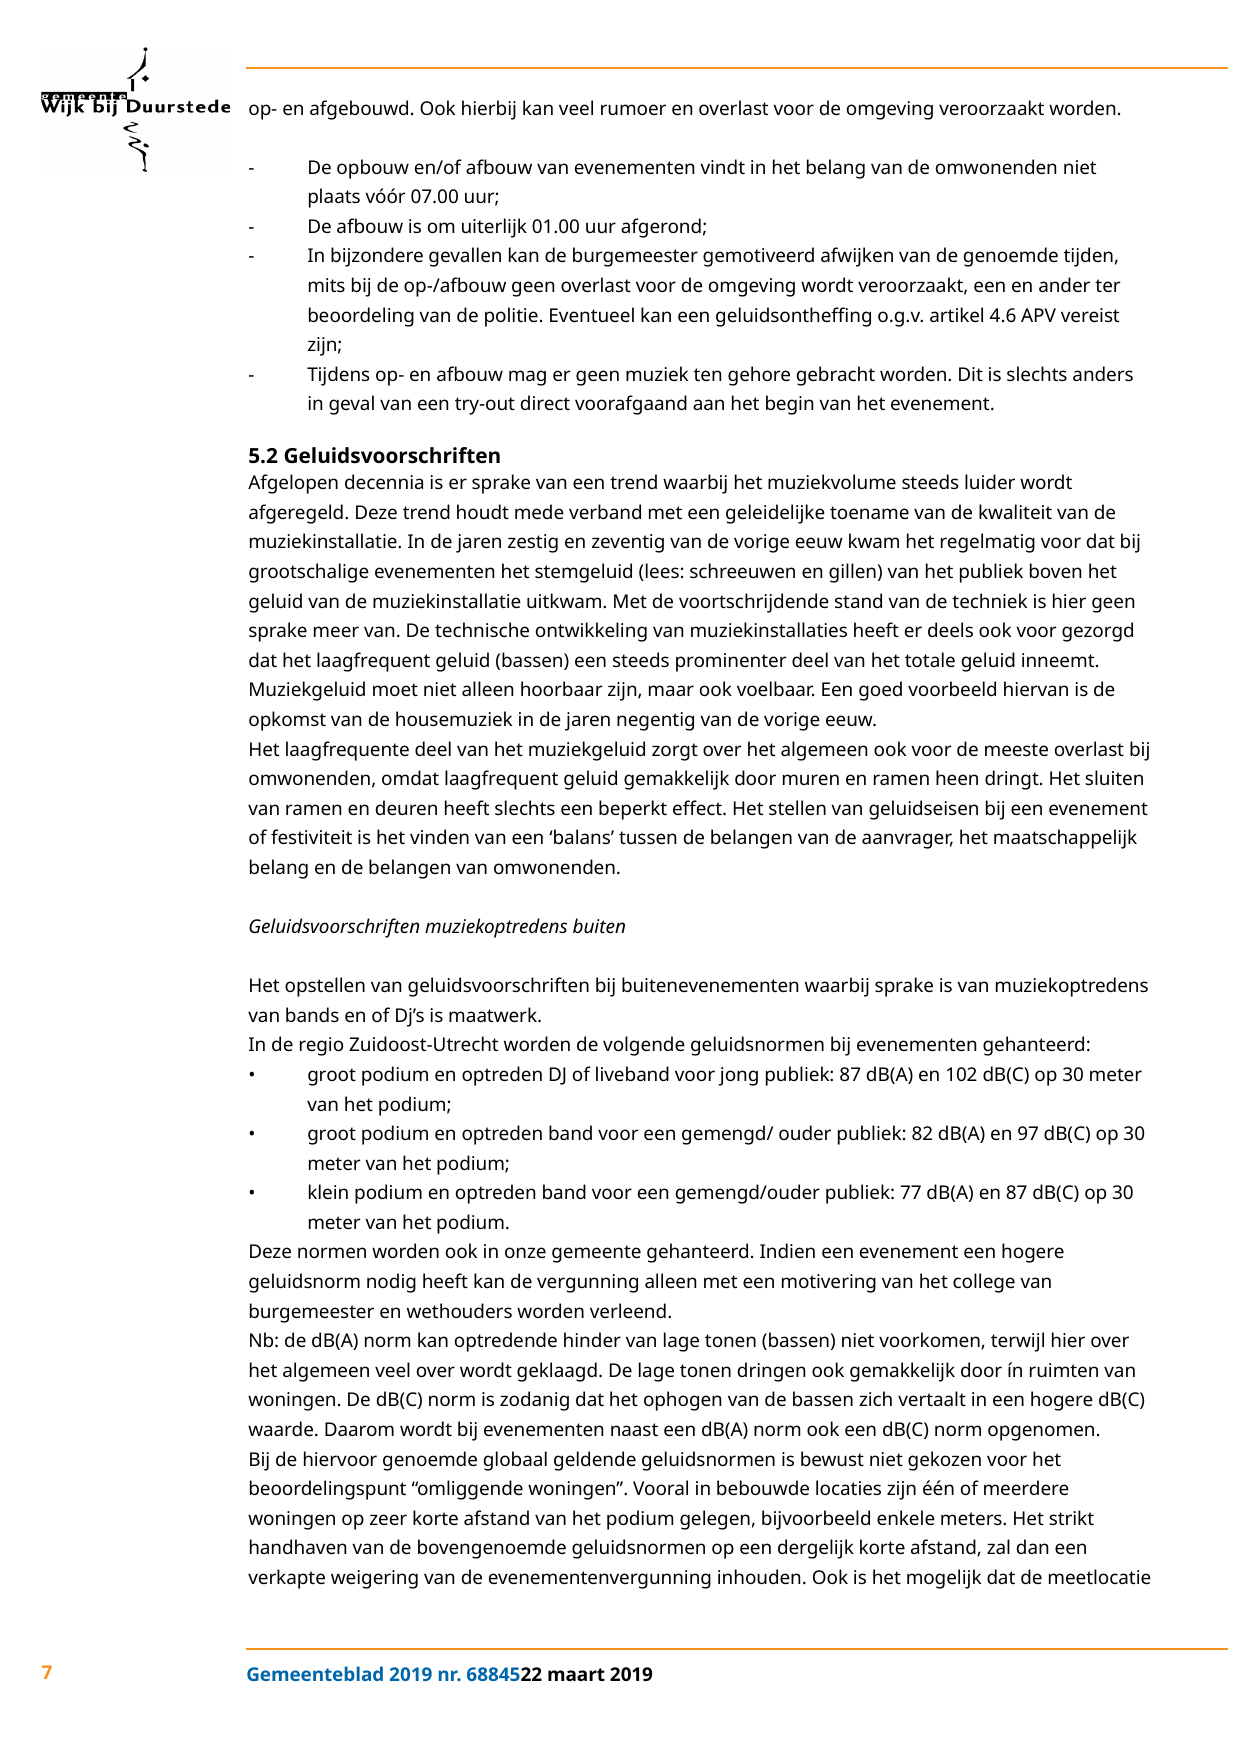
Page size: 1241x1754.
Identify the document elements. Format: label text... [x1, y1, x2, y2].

list In bijzondere gevallen kan de burgemeester gemotiveerd afwijken van de genoemde tijden, mits bij de op-/afbouw geen overlast voor de omgeving wordt veroorzaakt, een en ander ter beoordeling van de politie. Eventueel kan een geluidsontheffing o.g.v. artikel 4.6 APV vereist zijn; [248, 243, 1152, 357]
text Deze normen worden ook in onze gemeente gehanteerd. Indien een evenement een hogere geluidsnorm nodig heeft kan de vergunning alleen met een motivering van het college van burgemeester en wethouders worden verleend. [248, 1239, 1152, 1323]
list Tijdens op- en afbouw mag er geen muziek ten gehore gebracht worden. Dit is slechts anders in geval van een try-out direct voorafgaand aan het begin van het evenement. [248, 361, 1152, 416]
picture [41, 47, 231, 172]
list klein podium en optreden band voor een gemengd/ouder publiek: 77 dB(A) en 87 dB(C) op 30 meter van het podium. [248, 1179, 1152, 1235]
list groot podium en optreden DJ of liveband voor jong publiek: 87 dB(A) en 102 dB(C) op 30 meter van het podium; [248, 1061, 1152, 1116]
text Het opstellen van geluidsvoorschriften bij buitenevenementen waarbij sprake is van muziekoptredens van bands en of Dj’s is maatwerk. [248, 972, 1152, 1028]
list groot podium en optreden band voor een gemengd/ ouder publiek: 82 dB(A) en 97 dB(C) op 30 meter van het podium; [248, 1120, 1152, 1176]
text Geluidsvoorschriften muziekoptredens buiten [248, 913, 1152, 939]
list De opbouw en/of afbouw van evenementen vindt in het belang van de omwonenden niet plaats vóór 07.00 uur; [248, 154, 1152, 209]
text Bij de hiervoor genoemde globaal geldende geluidsnormen is bewust niet gekozen voor het beoordelingspunt “omliggende woningen”. Vooral in bebouwde locaties zijn één of meerdere woningen op zeer korte afstand van het podium gelegen, bijvoorbeeld enkele meters. Het strikt handhaven van de bovengenoemde geluidsnormen op een dergelijk korte afstand, zal dan een verkapte weigering van de evenementenvergunning inhouden. Ook is het mogelijk dat de meetlocatie [248, 1446, 1152, 1590]
text In de regio Zuidoost-Utrecht worden de volgende geluidsnormen bij evenementen gehanteerd: [248, 1032, 1152, 1057]
list De afbouw is om uiterlijk 01.00 uur afgerond; [248, 213, 1152, 239]
text Het laagfrequente deel van het muziekgeluid zorgt over het algemeen ook voor de meeste overlast bij omwonenden, omdat laagfrequent geluid gemakkelijk door muren en ramen heen dringt. Het sluiten van ramen en deuren heeft slechts een beperkt effect. Het stellen van geluidseisen bij een evenement of festiviteit is het vinden van een ‘balans’ tussen de belangen van de aanvrager, het maatschappelijk belang en de belangen van omwonenden. [248, 736, 1152, 880]
text op- en afgebouwd. Ook hierbij kan veel rumoer en overlast voor de omgeving veroorzaakt worden. [248, 95, 1152, 121]
text Nb: de dB(A) norm kan optredende hinder van lage tonen (bassen) niet voorkomen, terwijl hier over het algemeen veel over wordt geklaagd. De lage tonen dringen ook gemakkelijk door ín ruimten van woningen. De dB(C) norm is zodanig dat het ophogen van de bassen zich vertaalt in een hogere dB(C) waarde. Daarom wordt bij evenementen naast een dB(A) norm ook een dB(C) norm opgenomen. [248, 1327, 1152, 1442]
text Afgelopen decennia is er sprake van een trend waarbij het muziekvolume steeds luider wordt afgeregeld. Deze trend houdt mede verband met een geleidelijke toename van de kwaliteit van de muziekinstallatie. In de jaren zestig en zeventig van de vorige eeuw kwam het regelmatig voor dat bij grootschalige evenementen het stemgeluid (lees: schreeuwen en gillen) van het publiek boven het geluid van de muziekinstallatie uitkwam. Met de voortschrijdende stand van de techniek is hier geen sprake meer van. De technische ontwikkeling van muziekinstallaties heeft er deels ook voor gezorgd dat het laagfrequent geluid (bassen) een steeds prominenter deel van het totale geluid inneemt. Muziekgeluid moet niet alleen hoorbaar zijn, maar ook voelbaar. Een goed voorbeeld hiervan is de opkomst van de housemuziek in de jaren negentig van de vorige eeuw. [248, 469, 1152, 732]
text 5.2 Geluidsvoorschriften [248, 441, 1152, 469]
